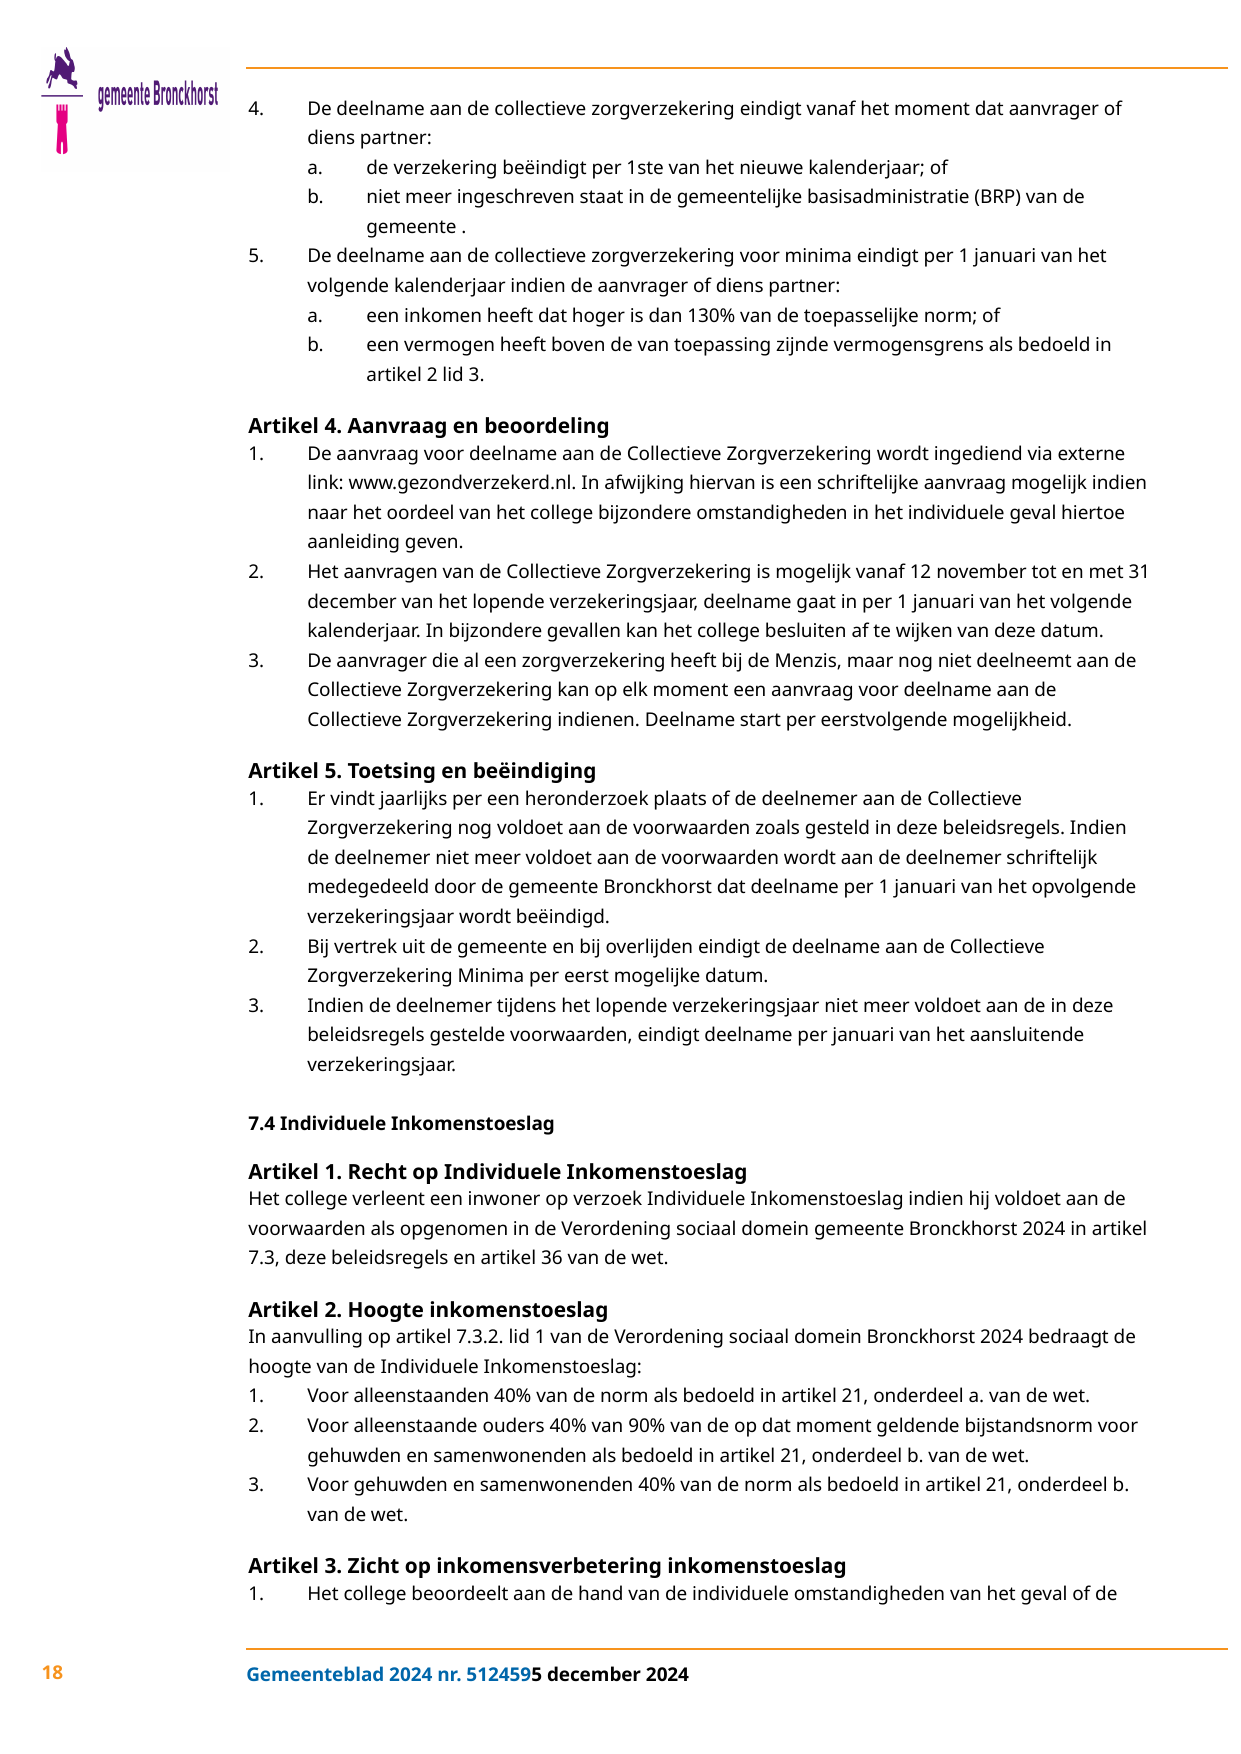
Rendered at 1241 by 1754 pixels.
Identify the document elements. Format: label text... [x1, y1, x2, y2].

list Het aanvragen van de Collectieve Zorgverzekering is mogelijk vanaf 12 november tot en met 31 december van het lopende verzekeringsjaar, deelname gaat in per 1 januari van het volgende kalenderjaar. In bijzondere gevallen kan het college besluiten af te wijken van deze datum. [248, 558, 1152, 643]
text Het college verleent een inwoner op verzoek Individuele Inkomenstoeslag indien hij voldoet aan de voorwaarden als opgenomen in de Verordening sociaal domein gemeente Bronckhorst 2024 in artikel 7.3, deze beleidsregels en artikel 36 van de wet. [248, 1185, 1152, 1270]
list Voor gehuwden en samenwonenden 40% van de norm als bedoeld in artikel 21, onderdeel b. van de wet. [248, 1471, 1152, 1527]
list De deelname aan de collectieve zorgverzekering voor minima eindigt per 1 januari van het volgende kalenderjaar indien de aanvrager of diens partner: [248, 243, 1152, 298]
text In aanvulling op artikel 7.3.2. lid 1 van de Verordening sociaal domein Bronckhorst 2024 bedraagt de hoogte van de Individuele Inkomenstoeslag: [248, 1323, 1152, 1379]
list De aanvraag voor deelname aan de Collectieve Zorgverzekering wordt ingediend via externe link: www.gezondverzekerd.nl. In afwijking hiervan is een schriftelijke aanvraag mogelijk indien naar het oordeel van het college bijzondere omstandigheden in het individuele geval hiertoe aanleiding geven. [248, 440, 1152, 554]
list de verzekering beëindigt per 1ste van het nieuwe kalenderjaar; of [307, 154, 1152, 180]
text Artikel 5. Toetsing en beëindiging [248, 757, 1152, 785]
list Indien de deelnemer tijdens het lopende verzekeringsjaar niet meer voldoet aan de in deze beleidsregels gestelde voorwaarden, eindigt deelname per januari van het aansluitende verzekeringsjaar. [248, 992, 1152, 1077]
list De aanvrager die al een zorgverzekering heeft bij de Menzis, maar nog niet deelneemt aan de Collectieve Zorgverzekering kan op elk moment een aanvraag voor deelname aan de Collectieve Zorgverzekering indienen. Deelname start per eerstvolgende mogelijkheid. [248, 647, 1152, 732]
list een vermogen heeft boven de van toepassing zijnde vermogensgrens als bedoeld in artikel 2 lid 3. [307, 331, 1152, 387]
text Artikel 3. Zicht op inkomensverbetering inkomenstoeslag [248, 1551, 1152, 1580]
list Bij vertrek uit de gemeente en bij overlijden eindigt de deelname aan de Collectieve Zorgverzekering Minima per eerst mogelijke datum. [248, 933, 1152, 988]
list Voor alleenstaanden 40% van de norm als bedoeld in artikel 21, onderdeel a. van de wet. [248, 1383, 1152, 1408]
list niet meer ingeschreven staat in de gemeentelijke basisadministratie (BRP) van de gemeente . [307, 183, 1152, 239]
list Voor alleenstaande ouders 40% van 90% van de op dat moment geldende bijstandsnorm voor gehuwden en samenwonenden als bedoeld in artikel 21, onderdeel b. van de wet. [248, 1412, 1152, 1467]
text Artikel 4. Aanvraag en beoordeling [248, 411, 1152, 440]
list een inkomen heeft dat hoger is dan 130% van de toepasselijke norm; of [307, 302, 1152, 328]
list Er vindt jaarlijks per een heronderzoek plaats of de deelnemer aan de Collectieve Zorgverzekering nog voldoet aan de voorwaarden zoals gesteld in deze beleidsregels. Indien de deelnemer niet meer voldoet aan de voorwaarden wordt aan de deelnemer schriftelijk medegedeeld door de gemeente Bronckhorst dat deelname per 1 januari van het opvolgende verzekeringsjaar wordt beëindigd. [248, 785, 1152, 929]
text 7.4 Individuele Inkomenstoeslag [248, 1110, 1152, 1136]
list Het college beoordeelt aan de hand van de individuele omstandigheden van het geval of de [248, 1580, 1152, 1606]
picture [41, 47, 231, 172]
list De deelname aan de collectieve zorgverzekering eindigt vanaf het moment dat aanvrager of diens partner: [248, 95, 1152, 150]
text Artikel 2. Hoogte inkomenstoeslag [248, 1295, 1152, 1323]
text Artikel 1. Recht op Individuele Inkomenstoeslag [248, 1157, 1152, 1185]
